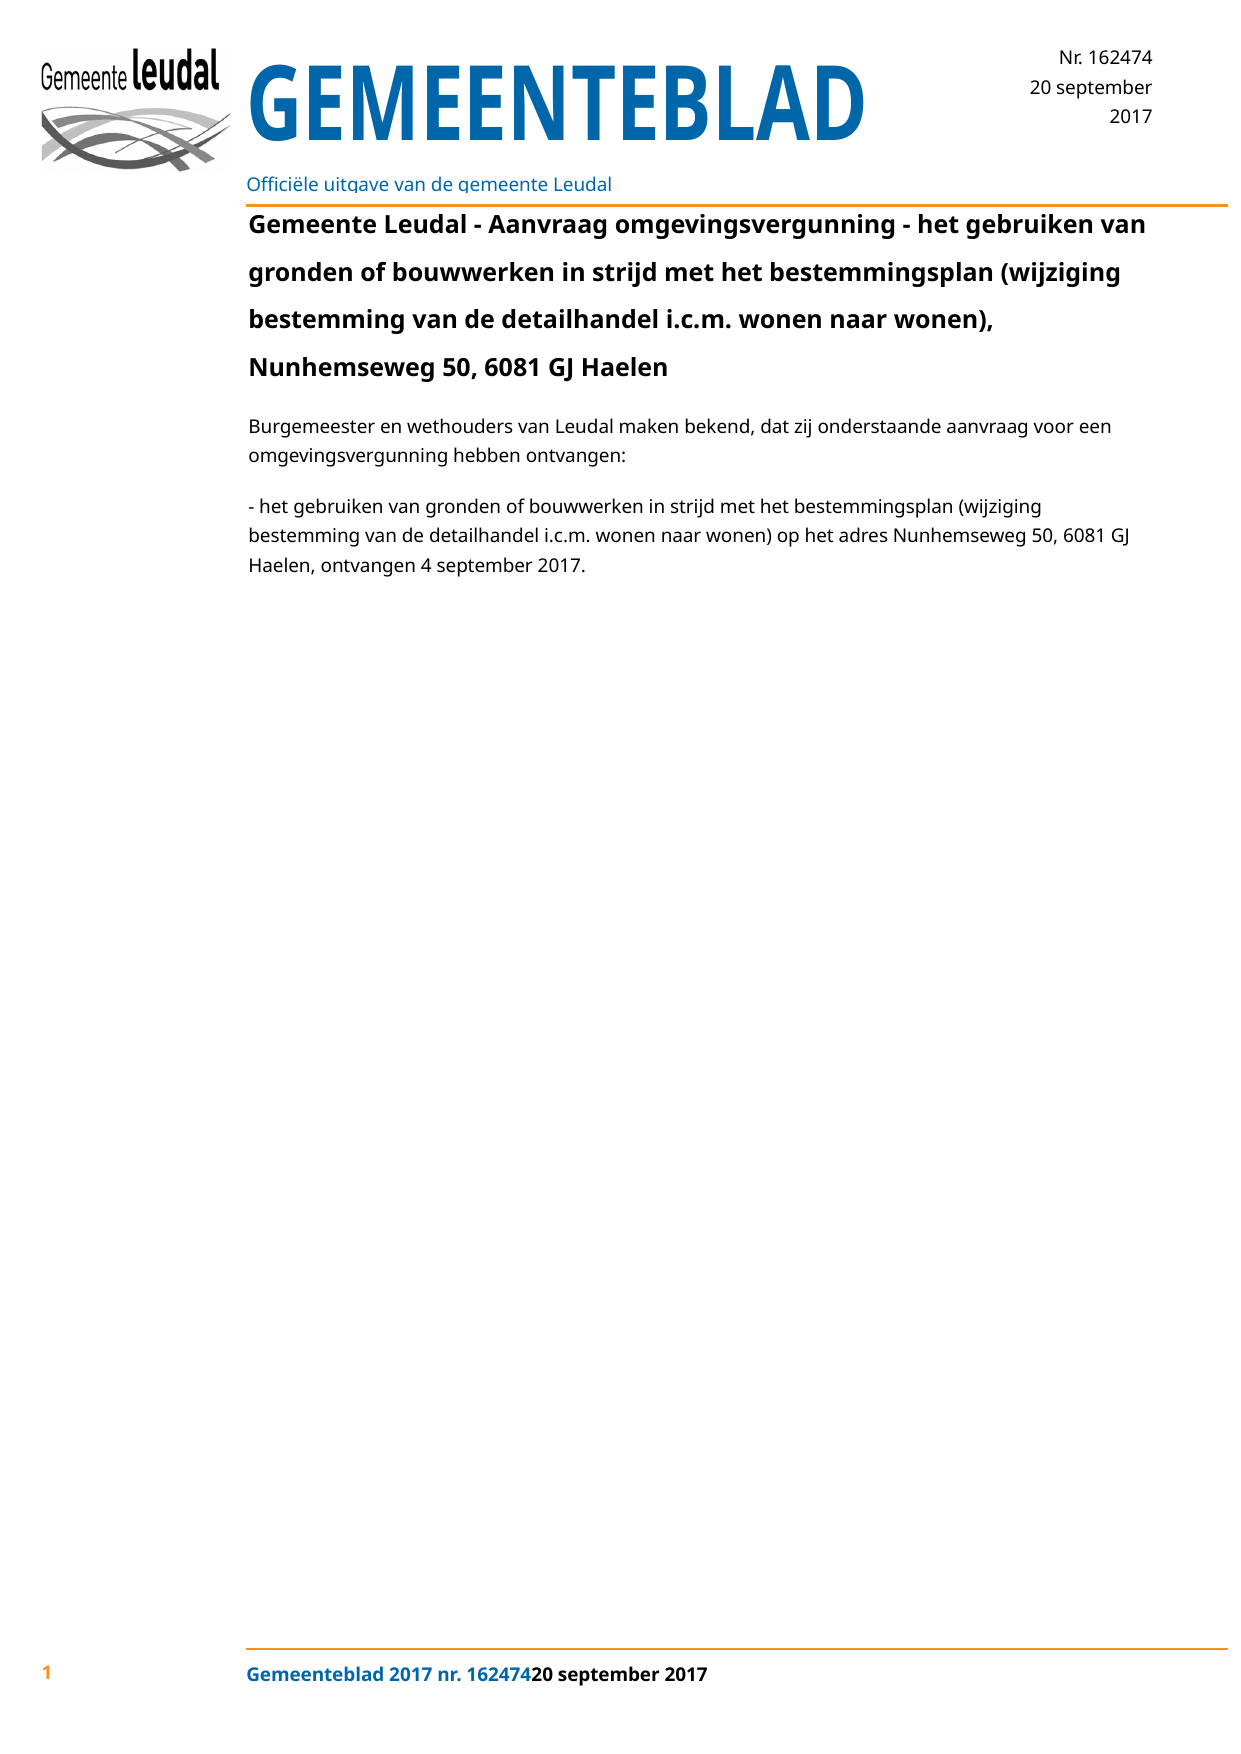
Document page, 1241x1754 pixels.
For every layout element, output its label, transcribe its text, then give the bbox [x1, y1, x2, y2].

text Burgemeester en wethouders van Leudal maken bekend, dat zij onderstaande aanvraag voor een omgevingsvergunning hebben ontvangen: [248, 413, 1152, 468]
text Gemeente Leudal - Aanvraag omgevingsvergunning - het gebruiken van gronden of bouwwerken in strijd met het bestemmingsplan (wijziging bestemming van de detailhandel i.c.m. wonen naar wonen), Nunhemseweg 50, 6081 GJ Haelen [248, 207, 1152, 384]
text - het gebruiken van gronden of bouwwerken in strijd met het bestemmingsplan (wijziging bestemming van de detailhandel i.c.m. wonen naar wonen) op het adres Nunhemseweg 50, 6081 GJ Haelen, ontvangen 4 september 2017. [248, 493, 1152, 578]
picture [41, 47, 231, 172]
